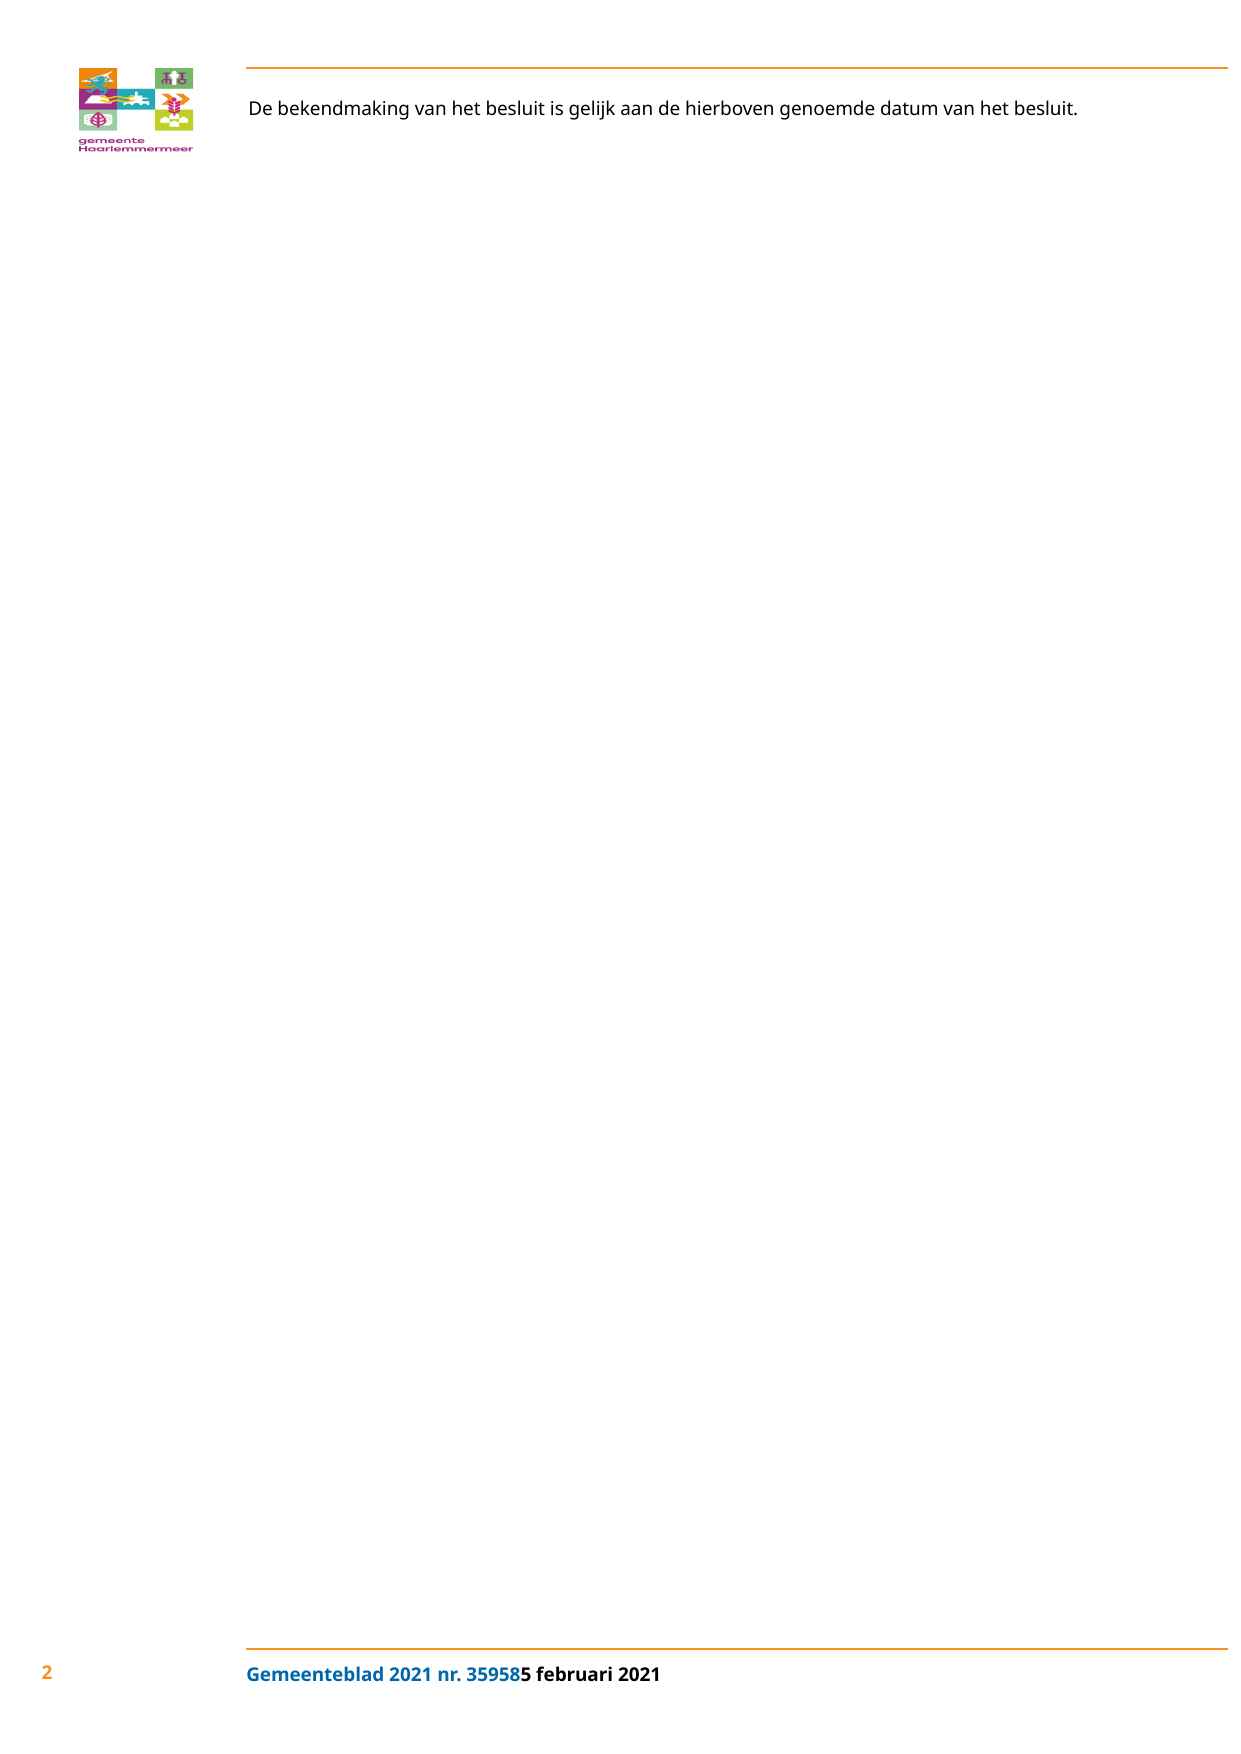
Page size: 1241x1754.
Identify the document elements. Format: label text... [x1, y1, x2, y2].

text De bekendmaking van het besluit is gelijk aan de hierboven genoemde datum van het besluit. [248, 95, 1152, 121]
picture [41, 47, 231, 172]
